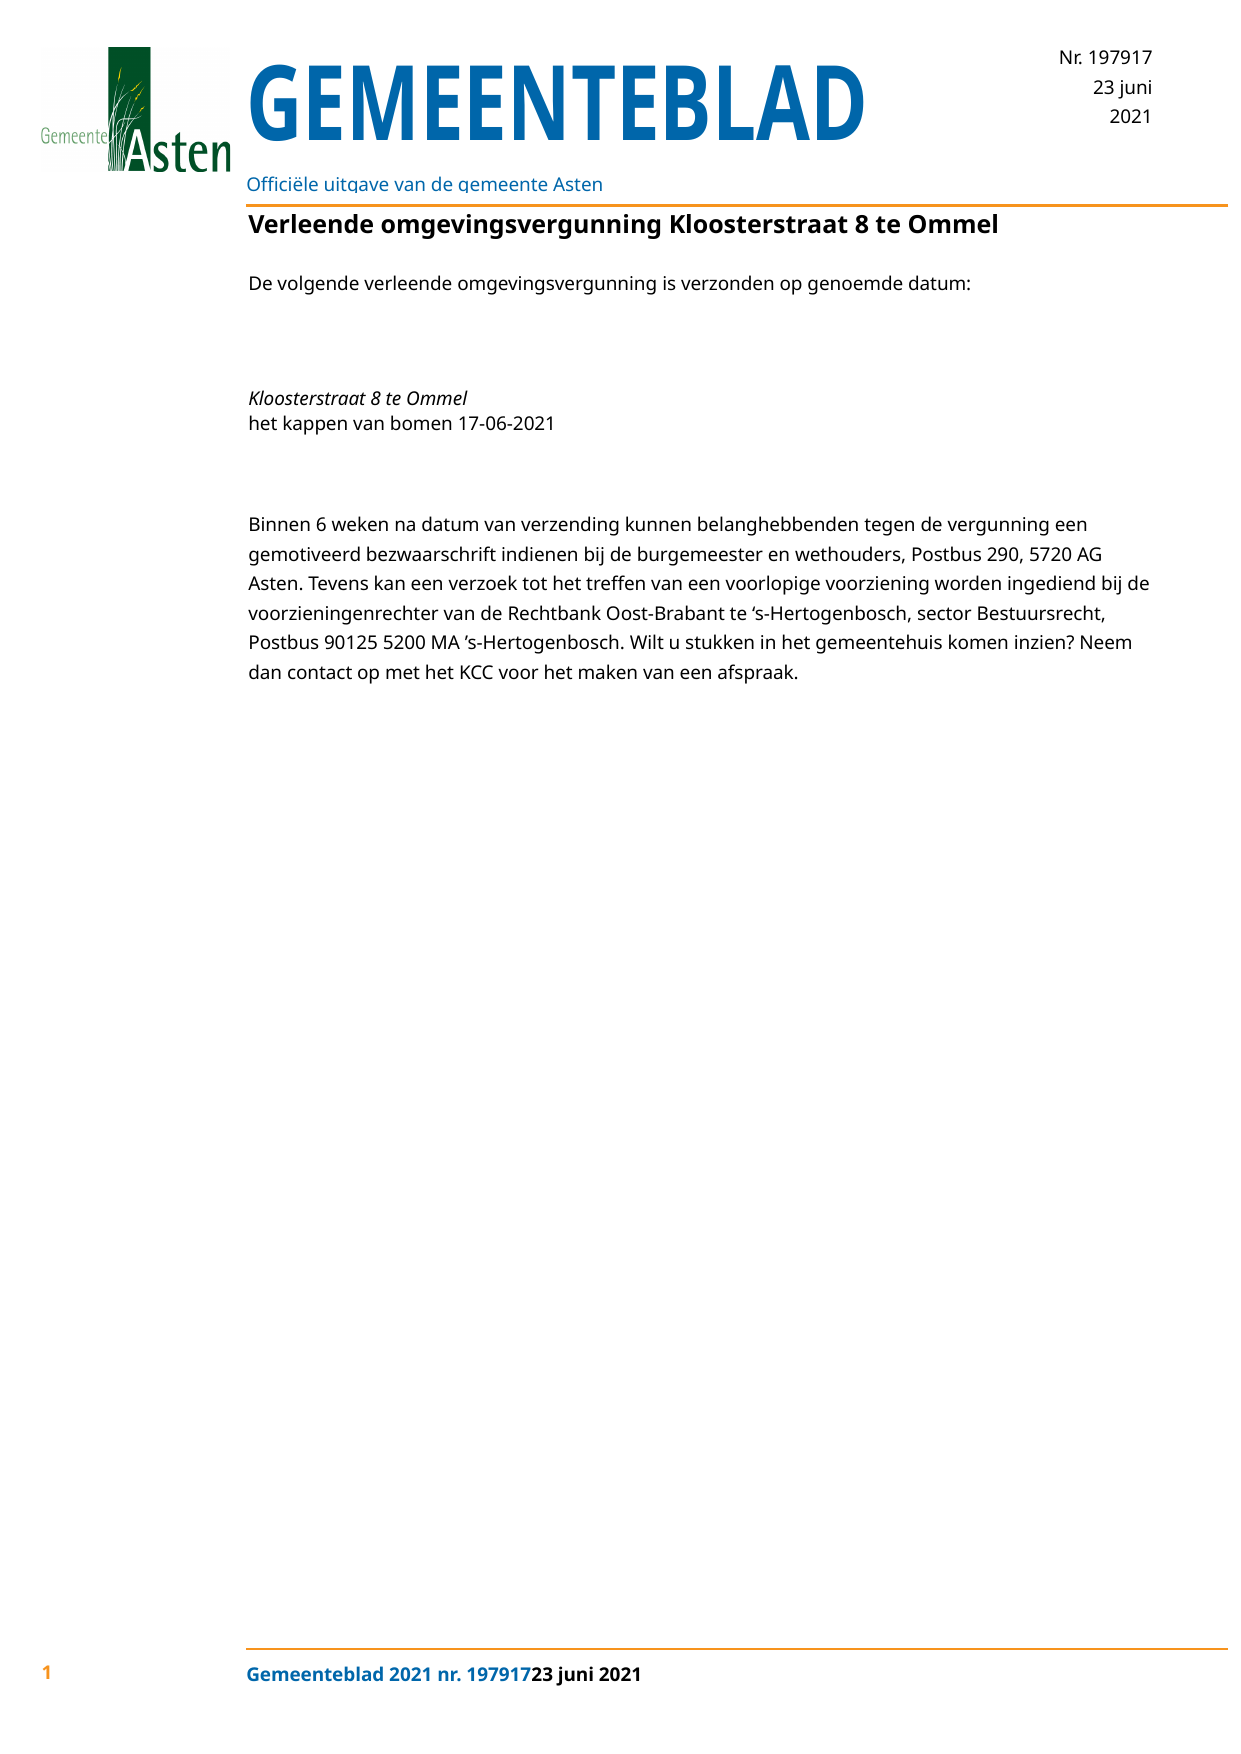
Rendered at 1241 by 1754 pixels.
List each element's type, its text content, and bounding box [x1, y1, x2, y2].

text het kappen van bomen 17-06-2021 [248, 410, 1152, 436]
text Binnen 6 weken na datum van verzending kunnen belanghebbenden tegen de vergunning een gemotiveerd bezwaarschrift indienen bij de burgemeester en wethouders, Postbus 290, 5720 AG Asten. Tevens kan een verzoek tot het treffen van een voorlopige voorziening worden ingediend bij de voorzieningenrechter van de Rechtbank Oost-Brabant te ‘s-Hertogenbosch, sector Bestuursrecht, Postbus 90125 5200 MA ’s-Hertogenbosch. Wilt u stukken in het gemeentehuis komen inzien? Neem dan contact op met het KCC voor het maken van een afspraak. [248, 511, 1152, 685]
picture [41, 47, 231, 172]
text Verleende omgevingsvergunning Kloosterstraat 8 te Ommel [248, 207, 1152, 241]
text De volgende verleende omgevingsvergunning is verzonden op genoemde datum: [248, 270, 1152, 296]
text Kloosterstraat 8 te Ommel [248, 385, 1152, 410]
